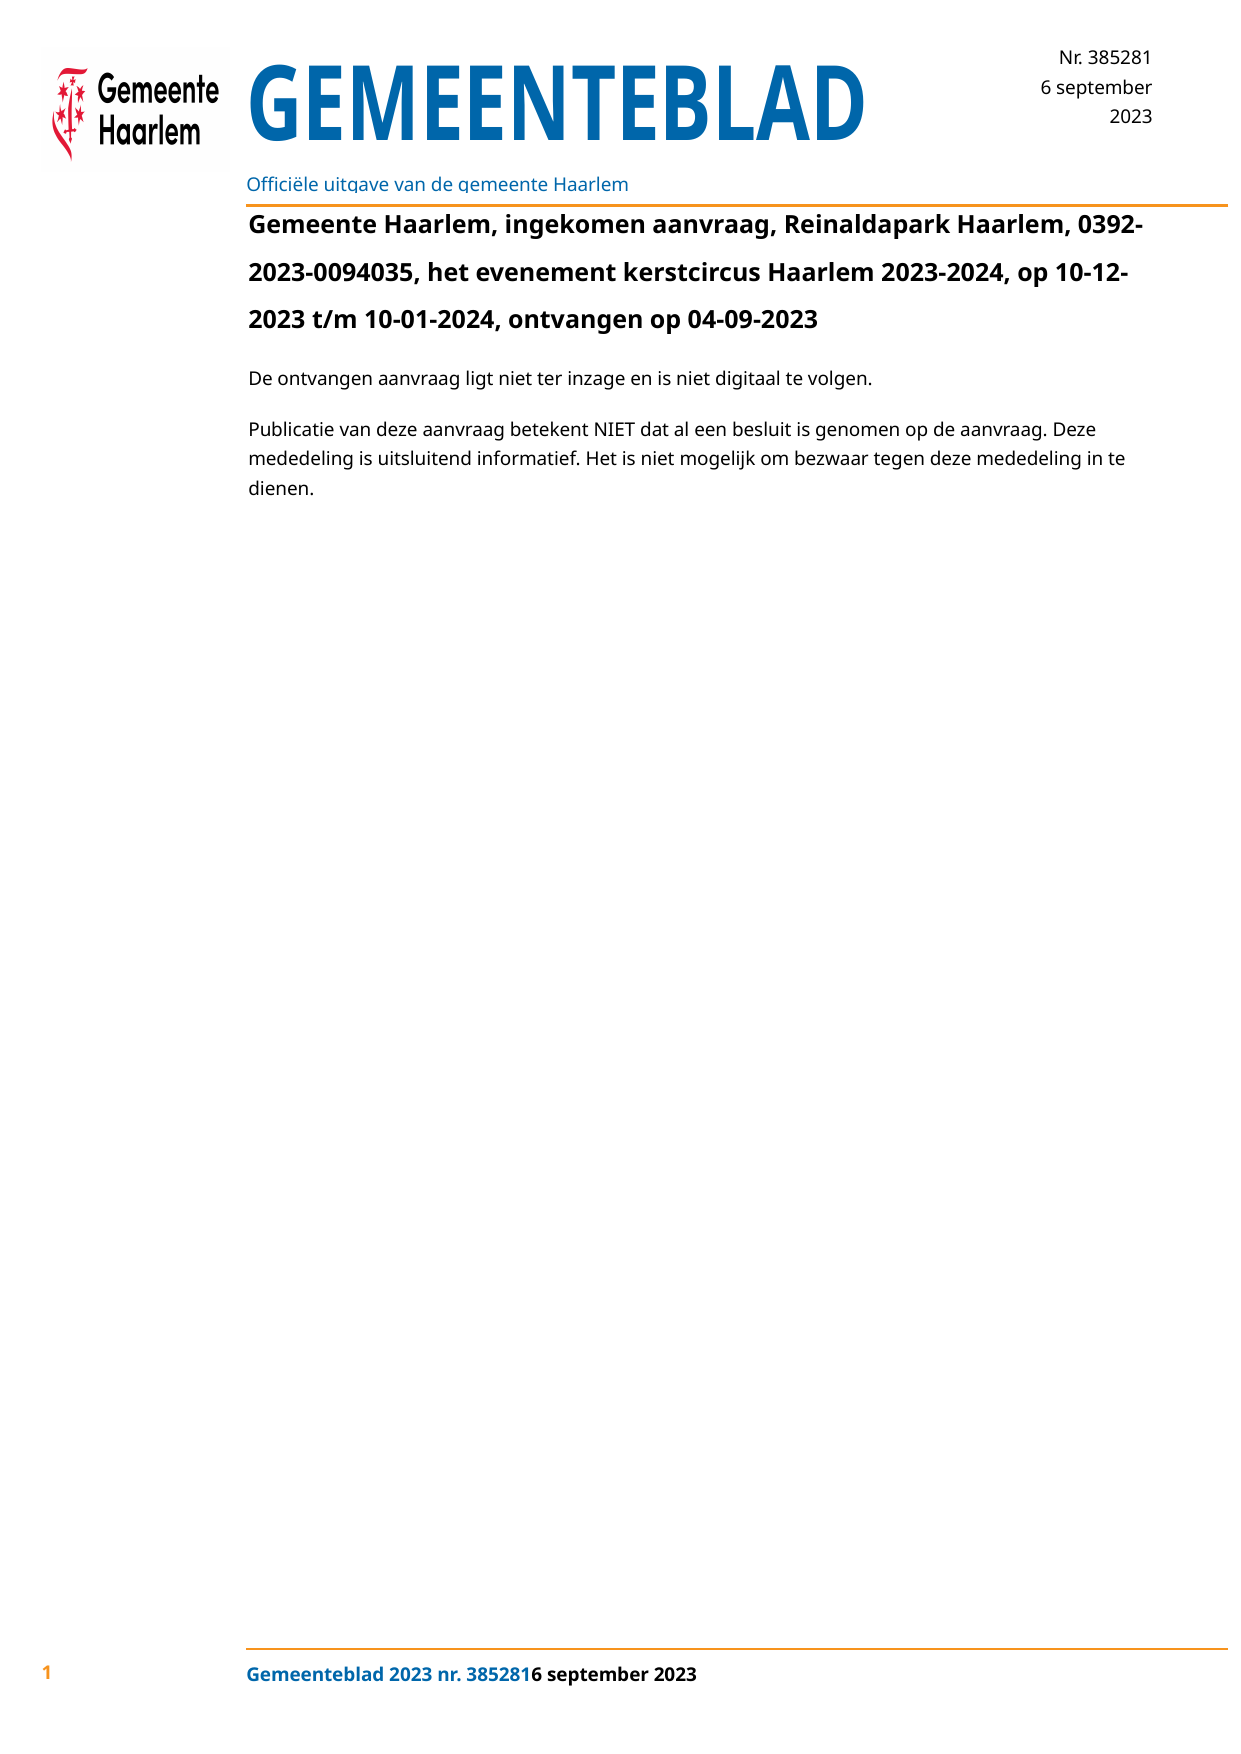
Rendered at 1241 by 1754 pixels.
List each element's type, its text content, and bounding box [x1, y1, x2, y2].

text De ontvangen aanvraag ligt niet ter inzage en is niet digitaal te volgen. [248, 366, 1152, 391]
text Gemeente Haarlem, ingekomen aanvraag, Reinaldapark Haarlem, 0392-2023-0094035, het evenement kerstcircus Haarlem 2023-2024, op 10-12-2023 t/m 10-01-2024, ontvangen op 04-09-2023 [248, 207, 1152, 336]
picture [41, 47, 231, 172]
text Publicatie van deze aanvraag betekent NIET dat al een besluit is genomen op de aanvraag. Deze mededeling is uitsluitend informatief. Het is niet mogelijk om bezwaar tegen deze mededeling in te dienen. [248, 416, 1152, 501]
